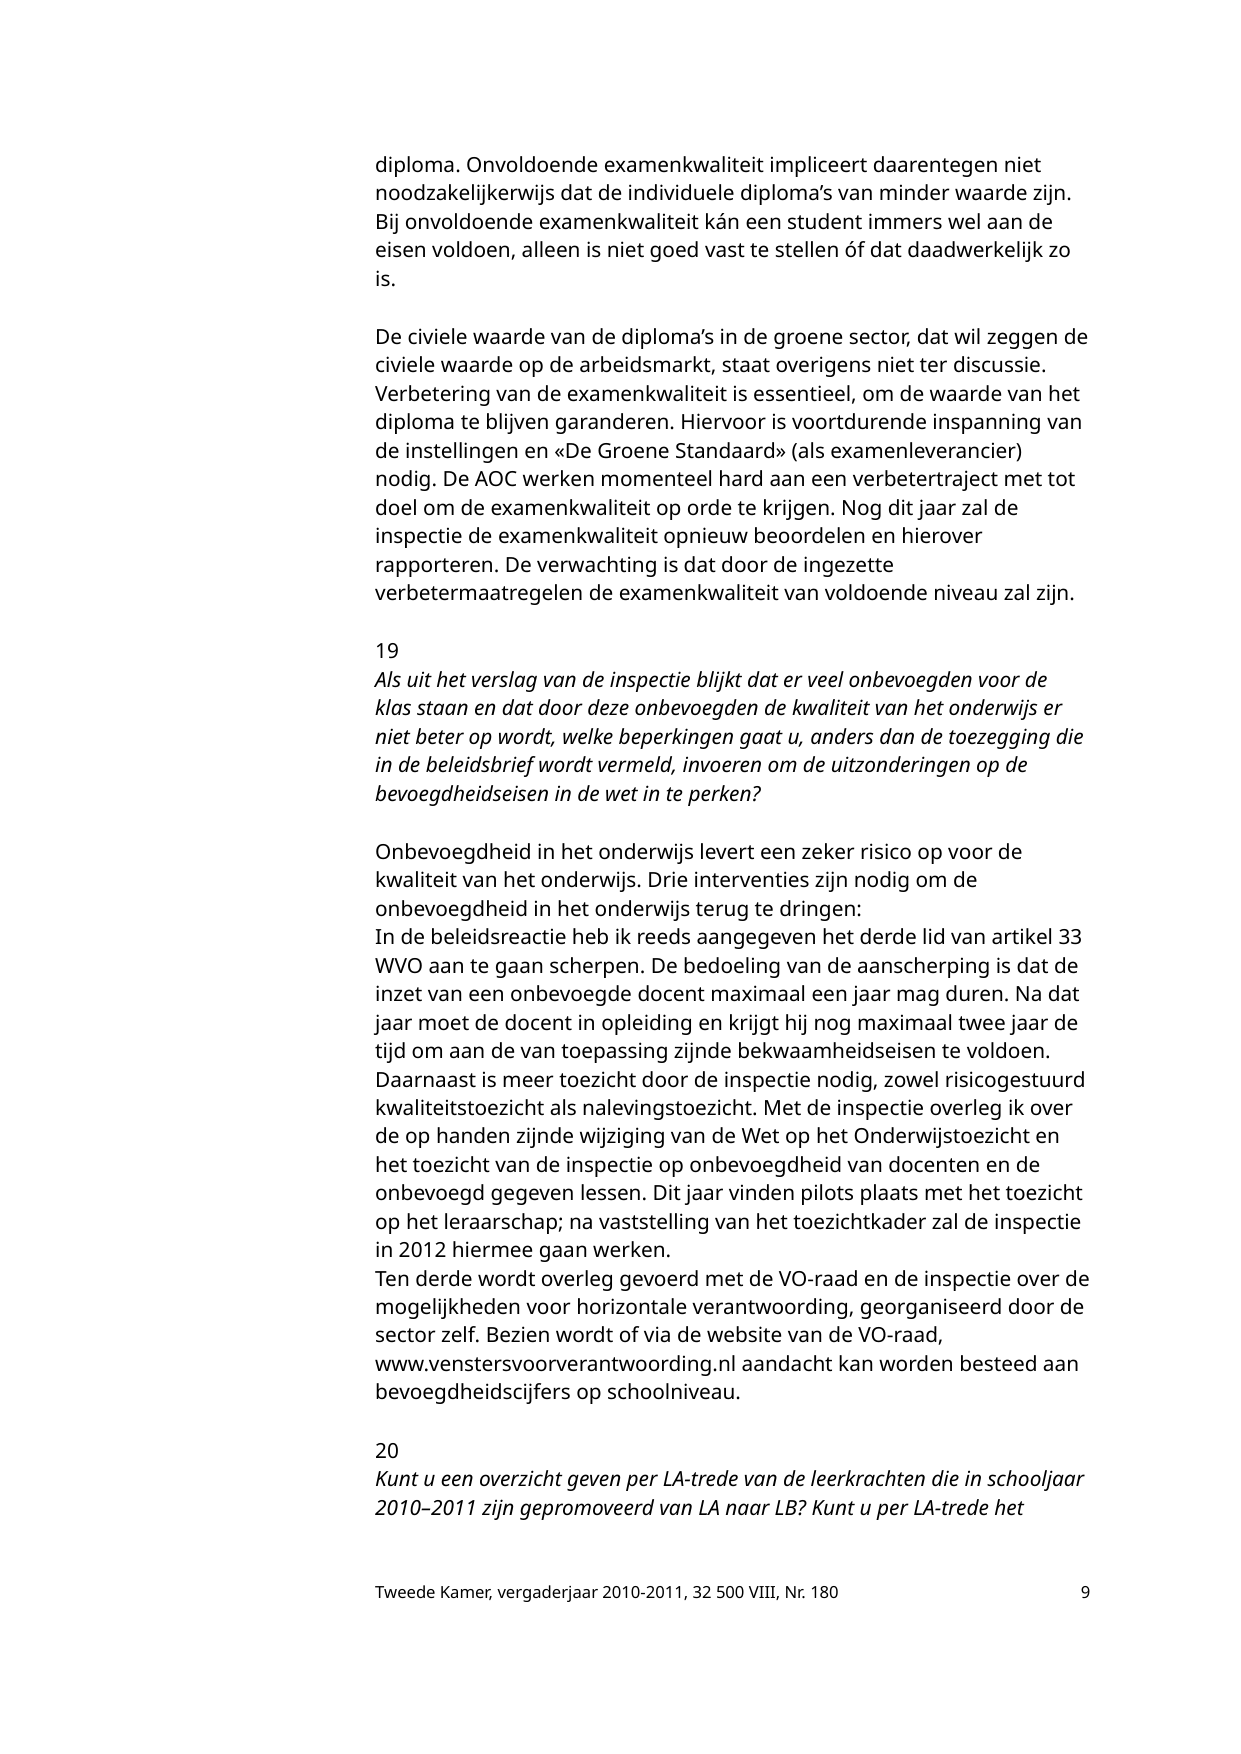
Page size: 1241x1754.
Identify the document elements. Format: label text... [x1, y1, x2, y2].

text 19 [375, 637, 1090, 665]
text In de beleidsreactie heb ik reeds aangegeven het derde lid van artikel 33 WVO aan te gaan scherpen. De bedoeling van de aanscherping is dat de inzet van een onbevoegde docent maximaal een jaar mag duren. Na dat jaar moet de docent in opleiding en krijgt hij nog maximaal twee jaar de tijd om aan de van toepassing zijnde bekwaamheidseisen te voldoen. [375, 922, 1090, 1065]
text diploma. Onvoldoende examenkwaliteit impliceert daarentegen niet noodzakelijkerwijs dat de individuele diploma’s van minder waarde zijn. Bij onvoldoende examenkwaliteit kán een student immers wel aan de eisen voldoen, alleen is niet goed vast te stellen óf dat daadwerkelijk zo is. [375, 150, 1090, 292]
text Ten derde wordt overleg gevoerd met de VO-raad en de inspectie over de mogelijkheden voor horizontale verantwoording, georganiseerd door de sector zelf. Bezien wordt of via de website van de VO-raad, www.venstersvoorverantwoording.nl aandacht kan worden besteed aan bevoegdheidscijfers op schoolniveau. [375, 1264, 1090, 1406]
text De civiele waarde van de diploma’s in de groene sector, dat wil zeggen de civiele waarde op de arbeidsmarkt, staat overigens niet ter discussie. Verbetering van de examenkwaliteit is essentieel, om de waarde van het diploma te blijven garanderen. Hiervoor is voortdurende inspanning van de instellingen en «De Groene Standaard» (als examenleverancier) nodig. De AOC werken momenteel hard aan een verbetertraject met tot doel om de examenkwaliteit op orde te krijgen. Nog dit jaar zal de inspectie de examenkwaliteit opnieuw beoordelen en hierover rapporteren. De verwachting is dat door de ingezette verbetermaatregelen de examenkwaliteit van voldoende niveau zal zijn. [375, 322, 1090, 607]
text Kunt u een overzicht geven per LA-trede van de leerkrachten die in schooljaar 2010–2011 zijn gepromoveerd van LA naar LB? Kunt u per LA-trede het [375, 1464, 1090, 1521]
text Onbevoegdheid in het onderwijs levert een zeker risico op voor de kwaliteit van het onderwijs. Drie interventies zijn nodig om de onbevoegdheid in het onderwijs terug te dringen: [375, 837, 1090, 922]
text Als uit het verslag van de inspectie blijkt dat er veel onbevoegden voor de klas staan en dat door deze onbevoegden de kwaliteit van het onderwijs er niet beter op wordt, welke beperkingen gaat u, anders dan de toezegging die in de beleidsbrief wordt vermeld, invoeren om de uitzonderingen op de bevoegdheidseisen in de wet in te perken? [375, 665, 1090, 807]
text Daarnaast is meer toezicht door de inspectie nodig, zowel risicogestuurd kwaliteitstoezicht als nalevingstoezicht. Met de inspectie overleg ik over de op handen zijnde wijziging van de Wet op het Onderwijstoezicht en het toezicht van de inspectie op onbevoegdheid van docenten en de onbevoegd gegeven lessen. Dit jaar vinden pilots plaats met het toezicht op het leraarschap; na vaststelling van het toezichtkader zal de inspectie in 2012 hiermee gaan werken. [375, 1065, 1090, 1264]
text 20 [375, 1436, 1090, 1464]
